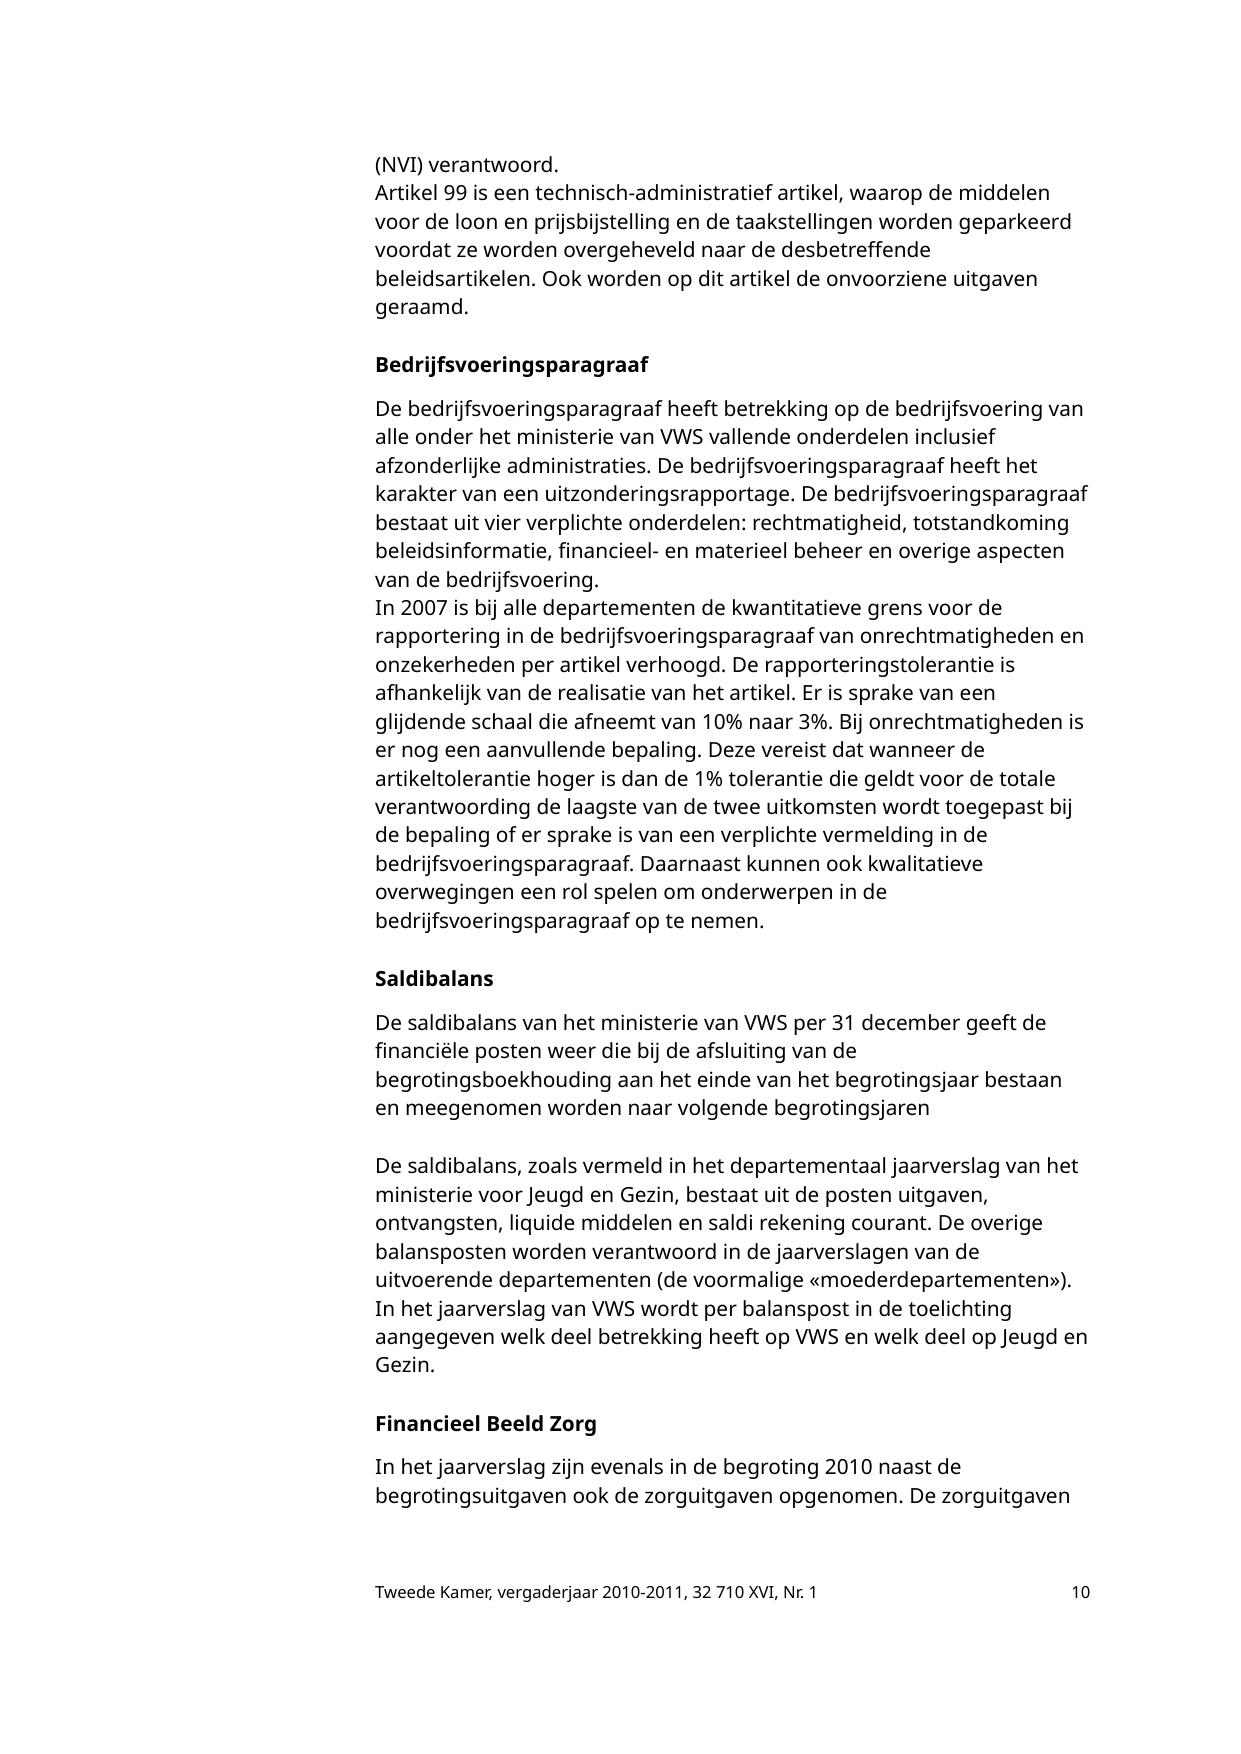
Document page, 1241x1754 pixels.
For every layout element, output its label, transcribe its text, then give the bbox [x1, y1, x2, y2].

text In 2007 is bij alle departementen de kwantitatieve grens voor de rapportering in de bedrijfsvoeringsparagraaf van onrechtmatigheden en onzekerheden per artikel verhoogd. De rapporteringstolerantie is afhankelijk van de realisatie van het artikel. Er is sprake van een glijdende schaal die afneemt van 10% naar 3%. Bij onrechtmatigheden is er nog een aanvullende bepaling. Deze vereist dat wanneer de artikeltolerantie hoger is dan de 1% tolerantie die geldt voor de totale verantwoording de laagste van de twee uitkomsten wordt toegepast bij de bepaling of er sprake is van een verplichte vermelding in de bedrijfsvoeringsparagraaf. Daarnaast kunnen ook kwalitatieve overwegingen een rol spelen om onderwerpen in de bedrijfsvoeringsparagraaf op te nemen. [375, 593, 1090, 934]
text De bedrijfsvoeringsparagraaf heeft betrekking op de bedrijfsvoering van alle onder het ministerie van VWS vallende onderdelen inclusief afzonderlijke administraties. De bedrijfsvoeringsparagraaf heeft het karakter van een uitzonderingsrapportage. De bedrijfsvoeringsparagraaf bestaat uit vier verplichte onderdelen: rechtmatigheid, totstandkoming beleidsinformatie, financieel- en materieel beheer en overige aspecten van de bedrijfsvoering. [375, 394, 1090, 593]
text In het jaarverslag zijn evenals in de begroting 2010 naast de begrotingsuitgaven ook de zorguitgaven opgenomen. De zorguitgaven [375, 1452, 1090, 1509]
text Financieel Beeld Zorg [375, 1409, 1090, 1437]
text Artikel 99 is een technisch-administratief artikel, waarop de middelen voor de loon en prijsbijstelling en de taakstellingen worden geparkeerd voordat ze worden overgeheveld naar de desbetreffende beleidsartikelen. Ook worden op dit artikel de onvoorziene uitgaven geraamd. [375, 178, 1090, 321]
text (NVI) verantwoord. [375, 150, 1090, 178]
text De saldibalans, zoals vermeld in het departementaal jaarverslag van het ministerie voor Jeugd en Gezin, bestaat uit de posten uitgaven, ontvangsten, liquide middelen en saldi rekening courant. De overige balansposten worden verantwoord in de jaarverslagen van de uitvoerende departementen (de voormalige «moederdepartementen»). In het jaarverslag van VWS wordt per balanspost in de toelichting aangegeven welk deel betrekking heeft op VWS en welk deel op Jeugd en Gezin. [375, 1152, 1090, 1379]
text Bedrijfsvoeringsparagraaf [375, 351, 1090, 379]
text Saldibalans [375, 964, 1090, 993]
text De saldibalans van het ministerie van VWS per 31 december geeft de financiële posten weer die bij de afsluiting van de begrotingsboekhouding aan het einde van het begrotingsjaar bestaan en meegenomen worden naar volgende begrotingsjaren [375, 1008, 1090, 1122]
